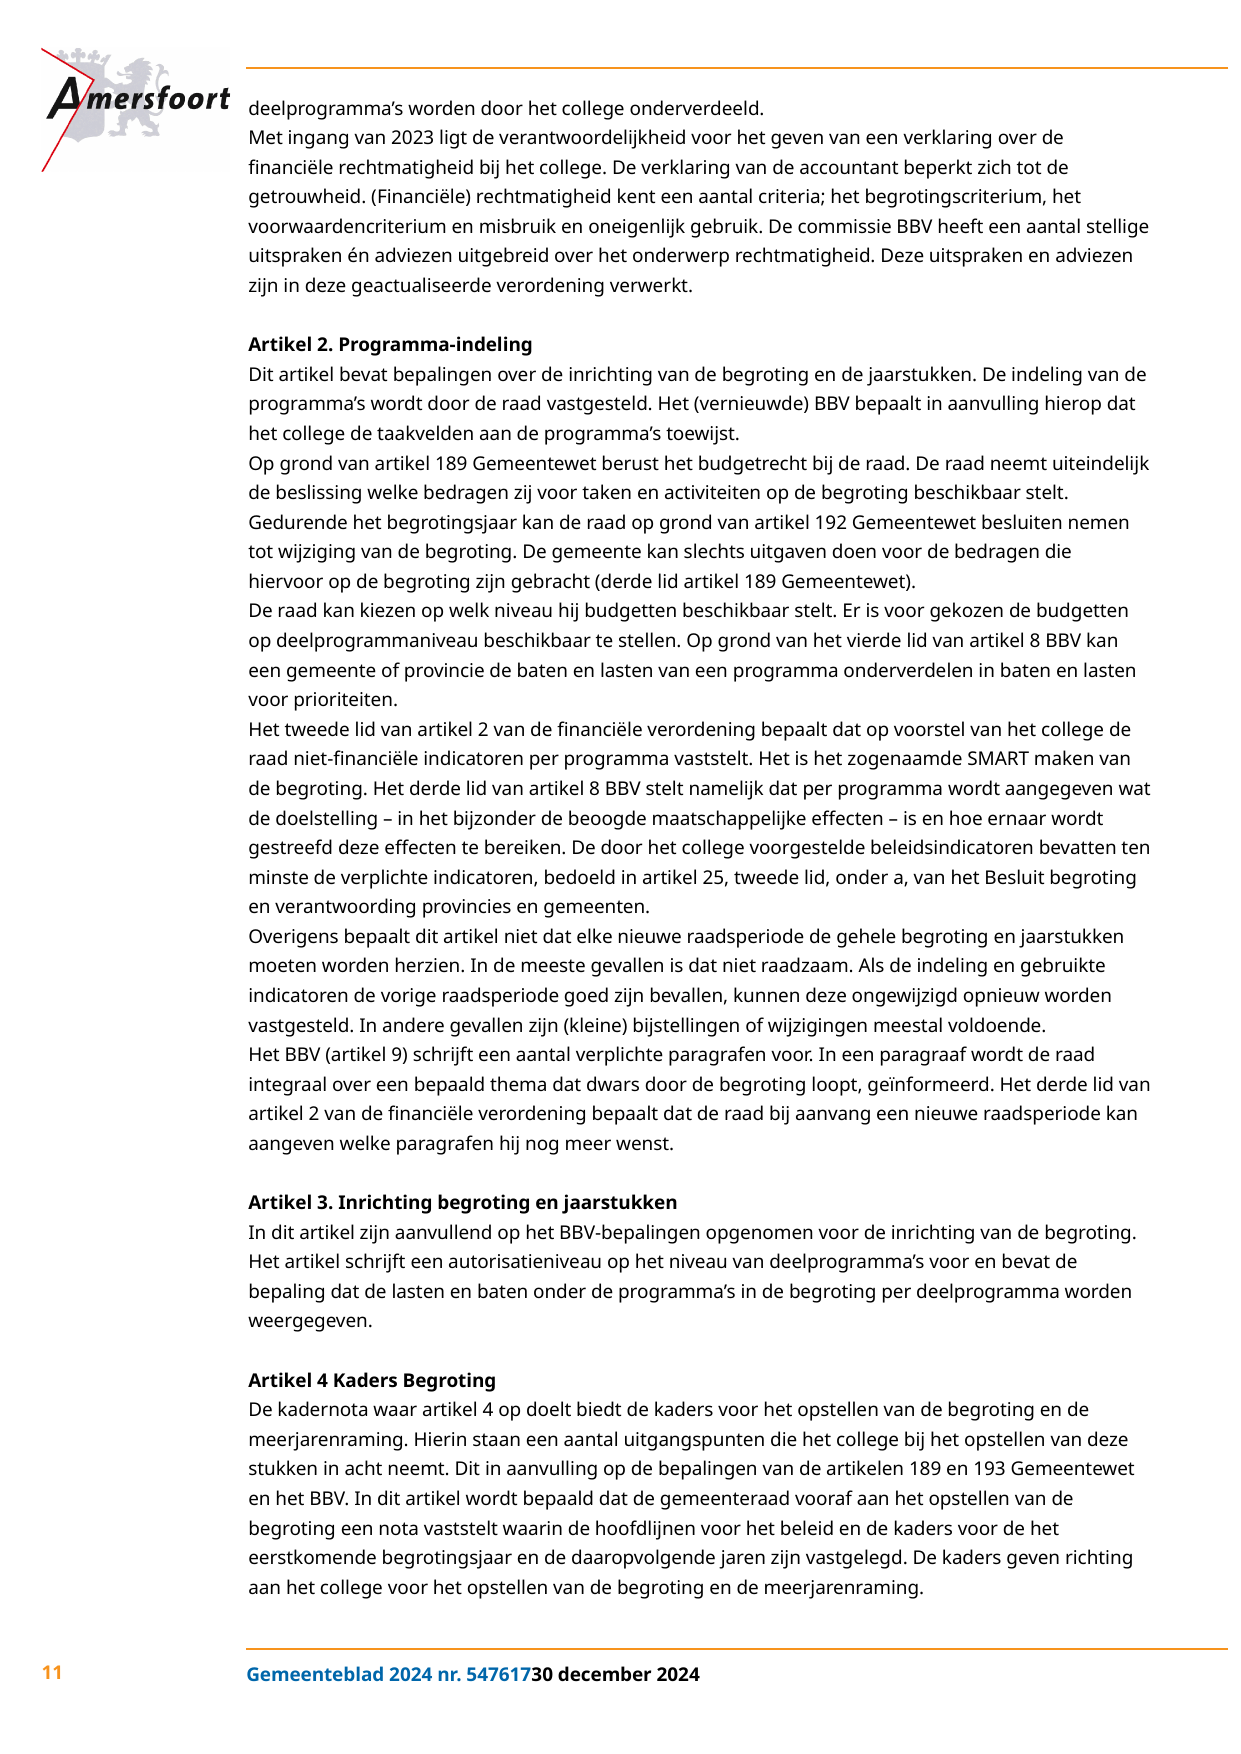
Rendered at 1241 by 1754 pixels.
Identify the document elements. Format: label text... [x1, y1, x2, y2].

text Het BBV (artikel 9) schrijft een aantal verplichte paragrafen voor. In een paragraaf wordt de raad integraal over een bepaald thema dat dwars door de begroting loopt, geïnformeerd. Het derde lid van artikel 2 van de financiële verordening bepaalt dat de raad bij aanvang een nieuwe raadsperiode kan aangeven welke paragrafen hij nog meer wenst. [248, 1041, 1152, 1156]
text Het tweede lid van artikel 2 van de financiële verordening bepaalt dat op voorstel van het college de raad niet-financiële indicatoren per programma vaststelt. Het is het zogenaamde SMART maken van de begroting. Het derde lid van artikel 8 BBV stelt namelijk dat per programma wordt aangegeven wat de doelstelling – in het bijzonder de beoogde maatschappelijke effecten – is en hoe ernaar wordt gestreefd deze effecten te bereiken. De door het college voorgestelde beleidsindicatoren bevatten ten minste de verplichte indicatoren, bedoeld in artikel 25, tweede lid, onder a, van het Besluit begroting en verantwoording provincies en gemeenten. [248, 716, 1152, 919]
text De raad kan kiezen op welk niveau hij budgetten beschikbaar stelt. Er is voor gekozen de budgetten op deelprogrammaniveau beschikbaar te stellen. Op grond van het vierde lid van artikel 8 BBV kan een gemeente of provincie de baten en lasten van een programma onderverdelen in baten en lasten voor prioriteiten. [248, 598, 1152, 712]
text De kadernota waar artikel 4 op doelt biedt de kaders voor het opstellen van de begroting en de meerjarenraming. Hierin staan een aantal uitgangspunten die het college bij het opstellen van deze stukken in acht neemt. Dit in aanvulling op de bepalingen van de artikelen 189 en 193 Gemeentewet en het BBV. In dit artikel wordt bepaald dat de gemeenteraad vooraf aan het opstellen van de begroting een nota vaststelt waarin de hoofdlijnen voor het beleid en de kaders voor de het eerstkomende begrotingsjaar en de daaropvolgende jaren zijn vastgelegd. De kaders geven richting aan het college voor het opstellen van de begroting en de meerjarenraming. [248, 1396, 1152, 1600]
text deelprogramma’s worden door het college onderverdeeld. [248, 95, 1152, 121]
picture [41, 47, 231, 172]
text Artikel 2. Programma-indeling [248, 331, 1152, 357]
text Artikel 3. Inrichting begroting en jaarstukken [248, 1189, 1152, 1215]
text In dit artikel zijn aanvullend op het BBV-bepalingen opgenomen voor de inrichting van de begroting. Het artikel schrijft een autorisatieniveau op het niveau van deelprogramma’s voor en bevat de bepaling dat de lasten en baten onder de programma’s in de begroting per deelprogramma worden weergegeven. [248, 1219, 1152, 1333]
text Dit artikel bevat bepalingen over de inrichting van de begroting en de jaarstukken. De indeling van de programma’s wordt door de raad vastgesteld. Het (vernieuwde) BBV bepaalt in aanvulling hierop dat het college de taakvelden aan de programma’s toewijst. [248, 361, 1152, 446]
text Met ingang van 2023 ligt de verantwoordelijkheid voor het geven van een verklaring over de financiële rechtmatigheid bij het college. De verklaring van de accountant beperkt zich tot de getrouwheid. (Financiële) rechtmatigheid kent een aantal criteria; het begrotingscriterium, het voorwaardencriterium en misbruik en oneigenlijk gebruik. De commissie BBV heeft een aantal stellige uitspraken én adviezen uitgebreid over het onderwerp rechtmatigheid. Deze uitspraken en adviezen zijn in deze geactualiseerde verordening verwerkt. [248, 124, 1152, 298]
text Op grond van artikel 189 Gemeentewet berust het budgetrecht bij de raad. De raad neemt uiteindelijk de beslissing welke bedragen zij voor taken en activiteiten op de begroting beschikbaar stelt. Gedurende het begrotingsjaar kan de raad op grond van artikel 192 Gemeentewet besluiten nemen tot wijziging van de begroting. De gemeente kan slechts uitgaven doen voor de bedragen die hiervoor op de begroting zijn gebracht (derde lid artikel 189 Gemeentewet). [248, 450, 1152, 594]
text Artikel 4 Kaders Begroting [248, 1367, 1152, 1393]
text Overigens bepaalt dit artikel niet dat elke nieuwe raadsperiode de gehele begroting en jaarstukken moeten worden herzien. In de meeste gevallen is dat niet raadzaam. Als de indeling en gebruikte indicatoren de vorige raadsperiode goed zijn bevallen, kunnen deze ongewijzigd opnieuw worden vastgesteld. In andere gevallen zijn (kleine) bijstellingen of wijzigingen meestal voldoende. [248, 923, 1152, 1038]
